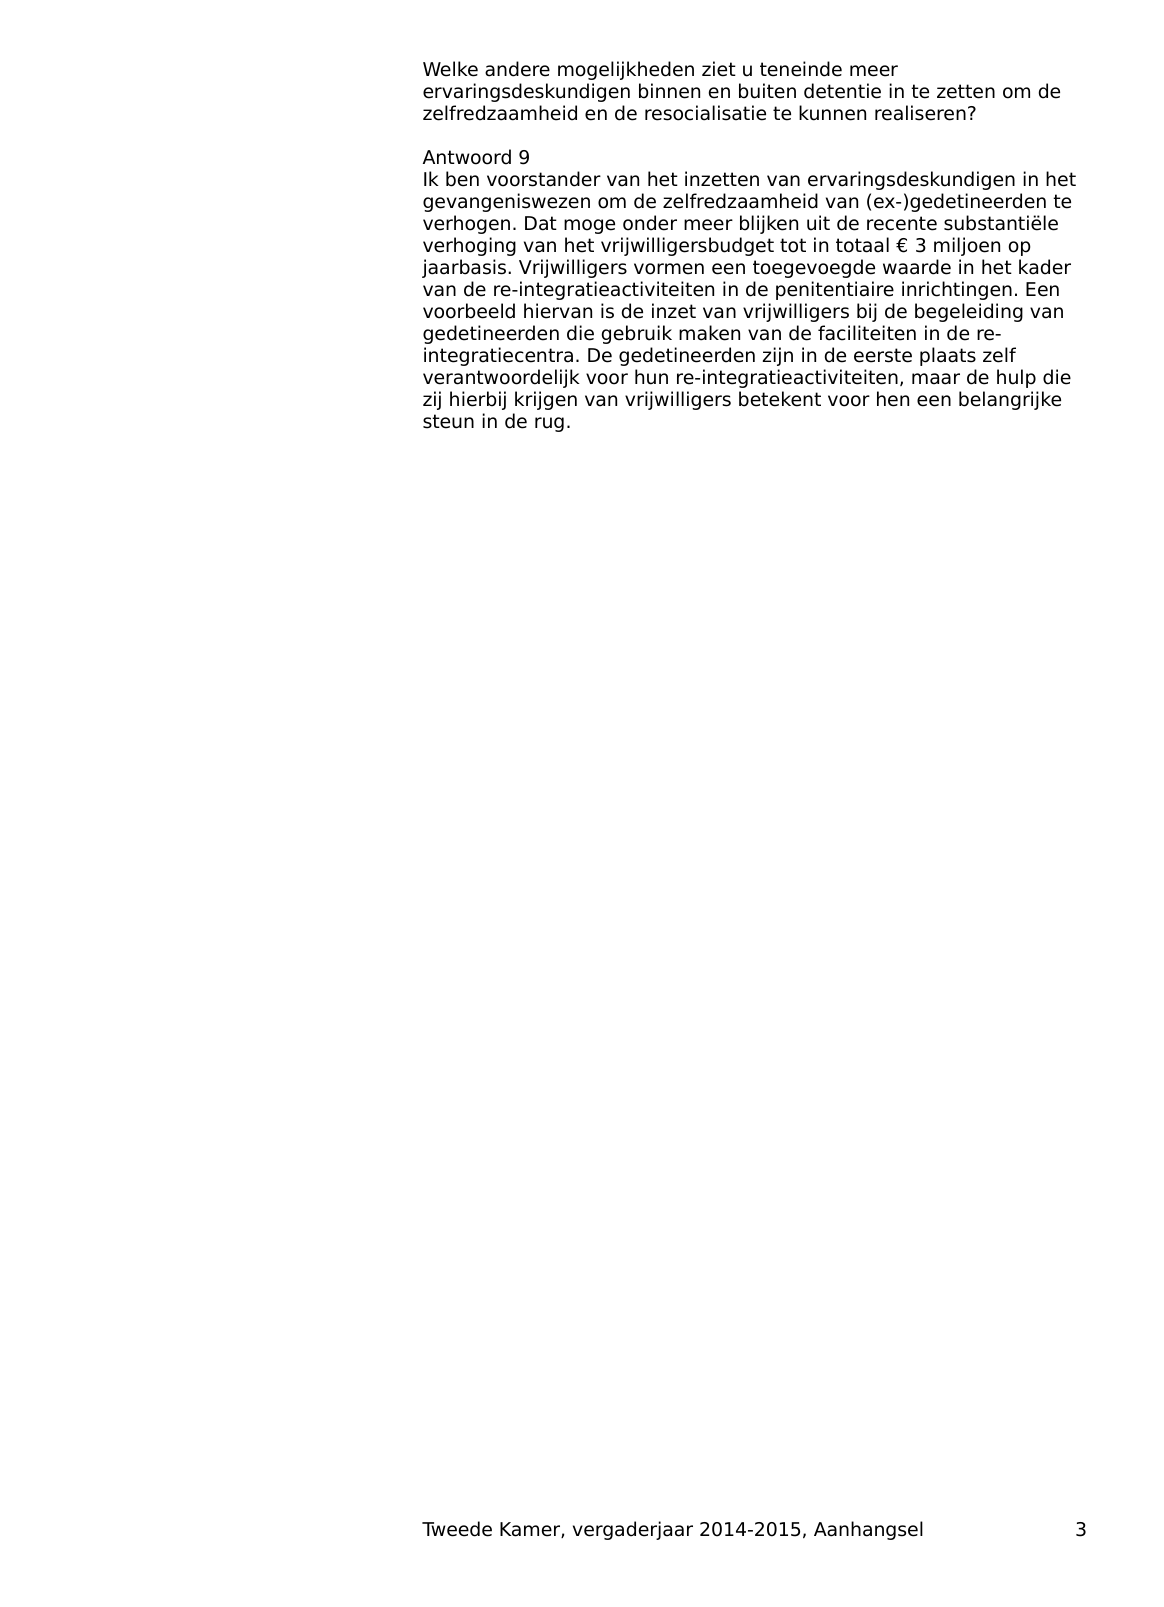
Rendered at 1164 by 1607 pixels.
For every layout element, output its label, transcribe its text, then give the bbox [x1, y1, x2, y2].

text Ik ben voorstander van het inzetten van ervaringsdeskundigen in het gevangeniswezen om de zelfredzaamheid van (ex-)gedetineerden te verhogen. Dat moge onder meer blijken uit de recente substantiële verhoging van het vrijwilligersbudget tot in totaal € 3 miljoen op jaarbasis. Vrijwilligers vormen een toegevoegde waarde in het kader van de re-integratieactiviteiten in de penitentiaire inrichtingen. Een voorbeeld hiervan is de inzet van vrijwilligers bij de begeleiding van gedetineerden die gebruik maken van de faciliteiten in de re-integratiecentra. De gedetineerden zijn in de eerste plaats zelf verantwoordelijk voor hun re-integratieactiviteiten, maar de hulp die zij hierbij krijgen van vrijwilligers betekent voor hen een belangrijke steun in de rug. [422, 169, 1087, 433]
text Welke andere mogelijkheden ziet u teneinde meer ervaringsdeskundigen binnen en buiten detentie in te zetten om de zelfredzaamheid en de resocialisatie te kunnen realiseren? [422, 59, 1087, 125]
text Antwoord 9 [422, 147, 1087, 169]
